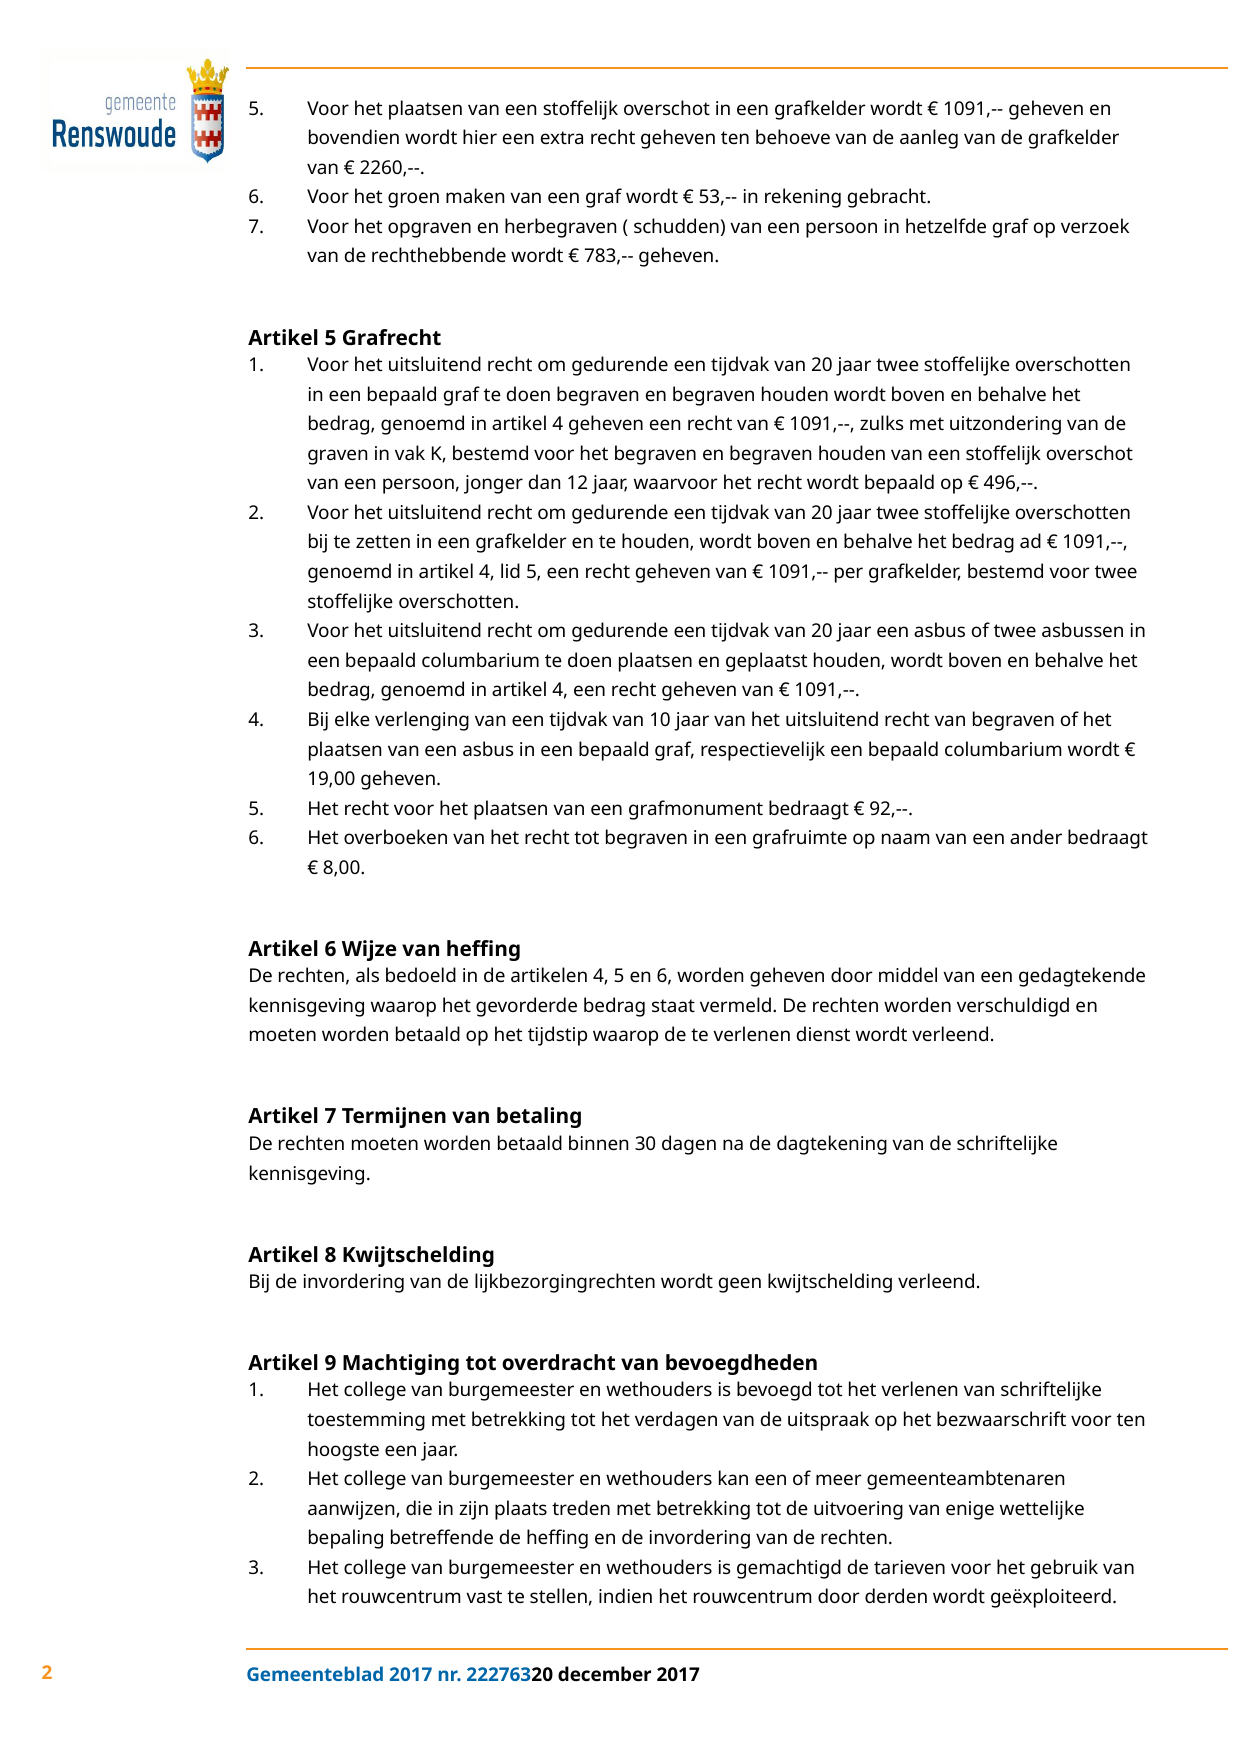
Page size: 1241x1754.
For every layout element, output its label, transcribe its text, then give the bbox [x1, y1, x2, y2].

list Voor het opgraven en herbegraven ( schudden) van een persoon in hetzelfde graf op verzoek van de rechthebbende wordt € 783,-- geheven. [248, 213, 1152, 268]
list Voor het uitsluitend recht om gedurende een tijdvak van 20 jaar een asbus of twee asbussen in een bepaald columbarium te doen plaatsen en geplaatst houden, wordt boven en behalve het bedrag, genoemd in artikel 4, een recht geheven van € 1091,--. [248, 617, 1152, 702]
picture [41, 47, 231, 172]
text Artikel 6 Wijze van heffing [248, 934, 1152, 962]
list Voor het uitsluitend recht om gedurende een tijdvak van 20 jaar twee stoffelijke overschotten bij te zetten in een grafkelder en te houden, wordt boven en behalve het bedrag ad € 1091,--, genoemd in artikel 4, lid 5, een recht geheven van € 1091,-- per grafkelder, bestemd voor twee stoffelijke overschotten. [248, 499, 1152, 613]
list Het college van burgemeester en wethouders is gemachtigd de tarieven voor het gebruik van het rouwcentrum vast te stellen, indien het rouwcentrum door derden wordt geëxploiteerd. [248, 1554, 1152, 1609]
list Het overboeken van het recht tot begraven in een grafruimte op naam van een ander bedraagt € 8,00. [248, 824, 1152, 880]
list Bij elke verlenging van een tijdvak van 10 jaar van het uitsluitend recht van begraven of het plaatsen van een asbus in een bepaald graf, respectievelijk een bepaald columbarium wordt € 19,00 geheven. [248, 706, 1152, 791]
text Artikel 8 Kwijtschelding [248, 1240, 1152, 1268]
list Het college van burgemeester en wethouders is bevoegd tot het verlenen van schriftelijke toestemming met betrekking tot het verdagen van de uitspraak op het bezwaarschrift voor ten hoogste een jaar. [248, 1377, 1152, 1461]
text Artikel 9 Machtiging tot overdracht van bevoegdheden [248, 1348, 1152, 1377]
list Voor het uitsluitend recht om gedurende een tijdvak van 20 jaar twee stoffelijke overschotten in een bepaald graf te doen begraven en begraven houden wordt boven en behalve het bedrag, genoemd in artikel 4 geheven een recht van € 1091,--, zulks met uitzondering van de graven in vak K, bestemd voor het begraven en begraven houden van een stoffelijk overschot van een persoon, jonger dan 12 jaar, waarvoor het recht wordt bepaald op € 496,--. [248, 351, 1152, 495]
text De rechten, als bedoeld in de artikelen 4, 5 en 6, worden geheven door middel van een gedagtekende kennisgeving waarop het gevorderde bedrag staat vermeld. De rechten worden verschuldigd en moeten worden betaald op het tijdstip waarop de te verlenen dienst wordt verleend. [248, 962, 1152, 1047]
text De rechten moeten worden betaald binnen 30 dagen na de dagtekening van de schriftelijke kennisgeving. [248, 1130, 1152, 1185]
list Voor het plaatsen van een stoffelijk overschot in een grafkelder wordt € 1091,-- geheven en bovendien wordt hier een extra recht geheven ten behoeve van de aanleg van de grafkelder van € 2260,--. [248, 95, 1152, 180]
text Bij de invordering van de lijkbezorgingrechten wordt geen kwijtschelding verleend. [248, 1268, 1152, 1294]
list Het college van burgemeester en wethouders kan een of meer gemeenteambtenaren aanwijzen, die in zijn plaats treden met betrekking tot de uitvoering van enige wettelijke bepaling betreffende de heffing en de invordering van de rechten. [248, 1465, 1152, 1550]
text Artikel 7 Termijnen van betaling [248, 1102, 1152, 1130]
text Artikel 5 Grafrecht [248, 323, 1152, 351]
list Het recht voor het plaatsen van een grafmonument bedraagt € 92,--. [248, 795, 1152, 821]
list Voor het groen maken van een graf wordt € 53,-- in rekening gebracht. [248, 183, 1152, 209]
